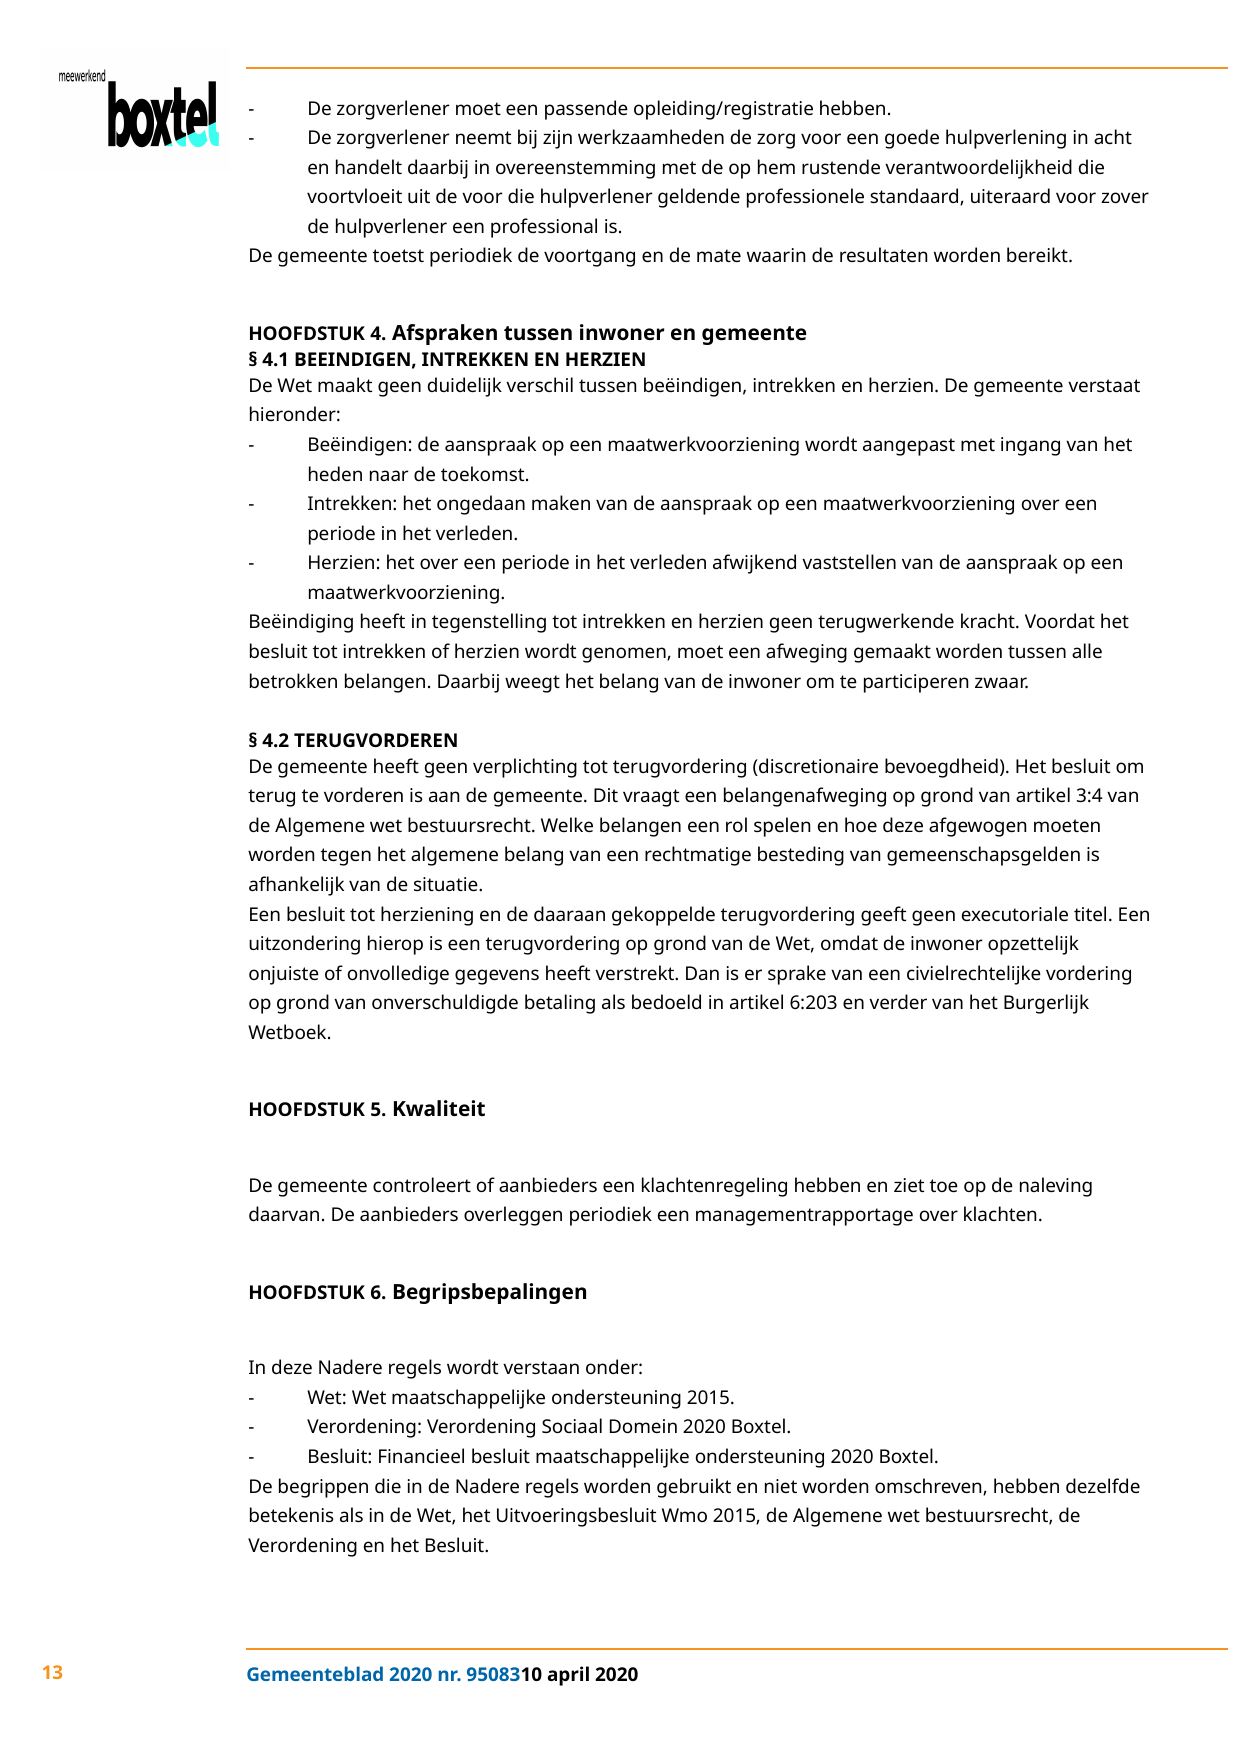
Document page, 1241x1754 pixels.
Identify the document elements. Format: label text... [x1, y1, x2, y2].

text HOOFDSTUK 5. Kwaliteit [248, 1094, 1152, 1123]
text HOOFDSTUK 6. Begripsbepalingen [248, 1277, 1152, 1305]
text Beëindiging heeft in tegenstelling tot intrekken en herzien geen terugwerkende kracht. Voordat het besluit tot intrekken of herzien wordt genomen, moet een afweging gemaakt worden tussen alle betrokken belangen. Daarbij weegt het belang van de inwoner om te participeren zwaar. [248, 609, 1152, 694]
text § 4.2 TERUGVORDEREN [248, 727, 1152, 753]
list Wet: Wet maatschappelijke ondersteuning 2015. [248, 1384, 1152, 1410]
text § 4.1 BEEINDIGEN, INTREKKEN EN HERZIEN [248, 346, 1152, 372]
list Intrekken: het ongedaan maken van de aanspraak op een maatwerkvoorziening over een periode in het verleden. [248, 490, 1152, 546]
text Een besluit tot herziening en de daaraan gekoppelde terugvordering geeft geen executoriale titel. Een uitzondering hierop is een terugvordering op grond van de Wet, omdat de inwoner opzettelijk onjuiste of onvolledige gegevens heeft verstrekt. Dan is er sprake van een civielrechtelijke vordering op grond van onverschuldigde betaling als bedoeld in artikel 6:203 en verder van het Burgerlijk Wetboek. [248, 901, 1152, 1045]
text De gemeente heeft geen verplichting tot terugvordering (discretionaire bevoegdheid). Het besluit om terug te vorderen is aan de gemeente. Dit vraagt een belangenafweging op grond van artikel 3:4 van de Algemene wet bestuursrecht. Welke belangen een rol spelen en hoe deze afgewogen moeten worden tegen het algemene belang van een rechtmatige besteding van gemeenschapsgelden is afhankelijk van de situatie. [248, 753, 1152, 897]
picture [41, 47, 231, 172]
list Beëindigen: de aanspraak op een maatwerkvoorziening wordt aangepast met ingang van het heden naar de toekomst. [248, 431, 1152, 487]
text De Wet maakt geen duidelijk verschil tussen beëindigen, intrekken en herzien. De gemeente verstaat hieronder: [248, 372, 1152, 427]
text HOOFDSTUK 4. Afspraken tussen inwoner en gemeente [248, 318, 1152, 346]
list Verordening: Verordening Sociaal Domein 2020 Boxtel. [248, 1414, 1152, 1439]
text In deze Nadere regels wordt verstaan onder: [248, 1354, 1152, 1380]
text De gemeente controleert of aanbieders een klachtenregeling hebben en ziet toe op de naleving daarvan. De aanbieders overleggen periodiek een managementrapportage over klachten. [248, 1172, 1152, 1227]
text De begrippen die in de Nadere regels worden gebruikt en niet worden omschreven, hebben dezelfde betekenis als in de Wet, het Uitvoeringsbesluit Wmo 2015, de Algemene wet bestuursrecht, de Verordening en het Besluit. [248, 1473, 1152, 1558]
list Herzien: het over een periode in het verleden afwijkend vaststellen van de aanspraak op een maatwerkvoorziening. [248, 549, 1152, 605]
list Besluit: Financieel besluit maatschappelijke ondersteuning 2020 Boxtel. [248, 1443, 1152, 1469]
text De gemeente toetst periodiek de voortgang en de mate waarin de resultaten worden bereikt. [248, 243, 1152, 268]
list De zorgverlener moet een passende opleiding/registratie hebben. [248, 95, 1152, 121]
list De zorgverlener neemt bij zijn werkzaamheden de zorg voor een goede hulpverlening in acht en handelt daarbij in overeenstemming met de op hem rustende verantwoordelijkheid die voortvloeit uit de voor die hulpverlener geldende professionele standaard, uiteraard voor zover de hulpverlener een professional is. [248, 124, 1152, 239]
